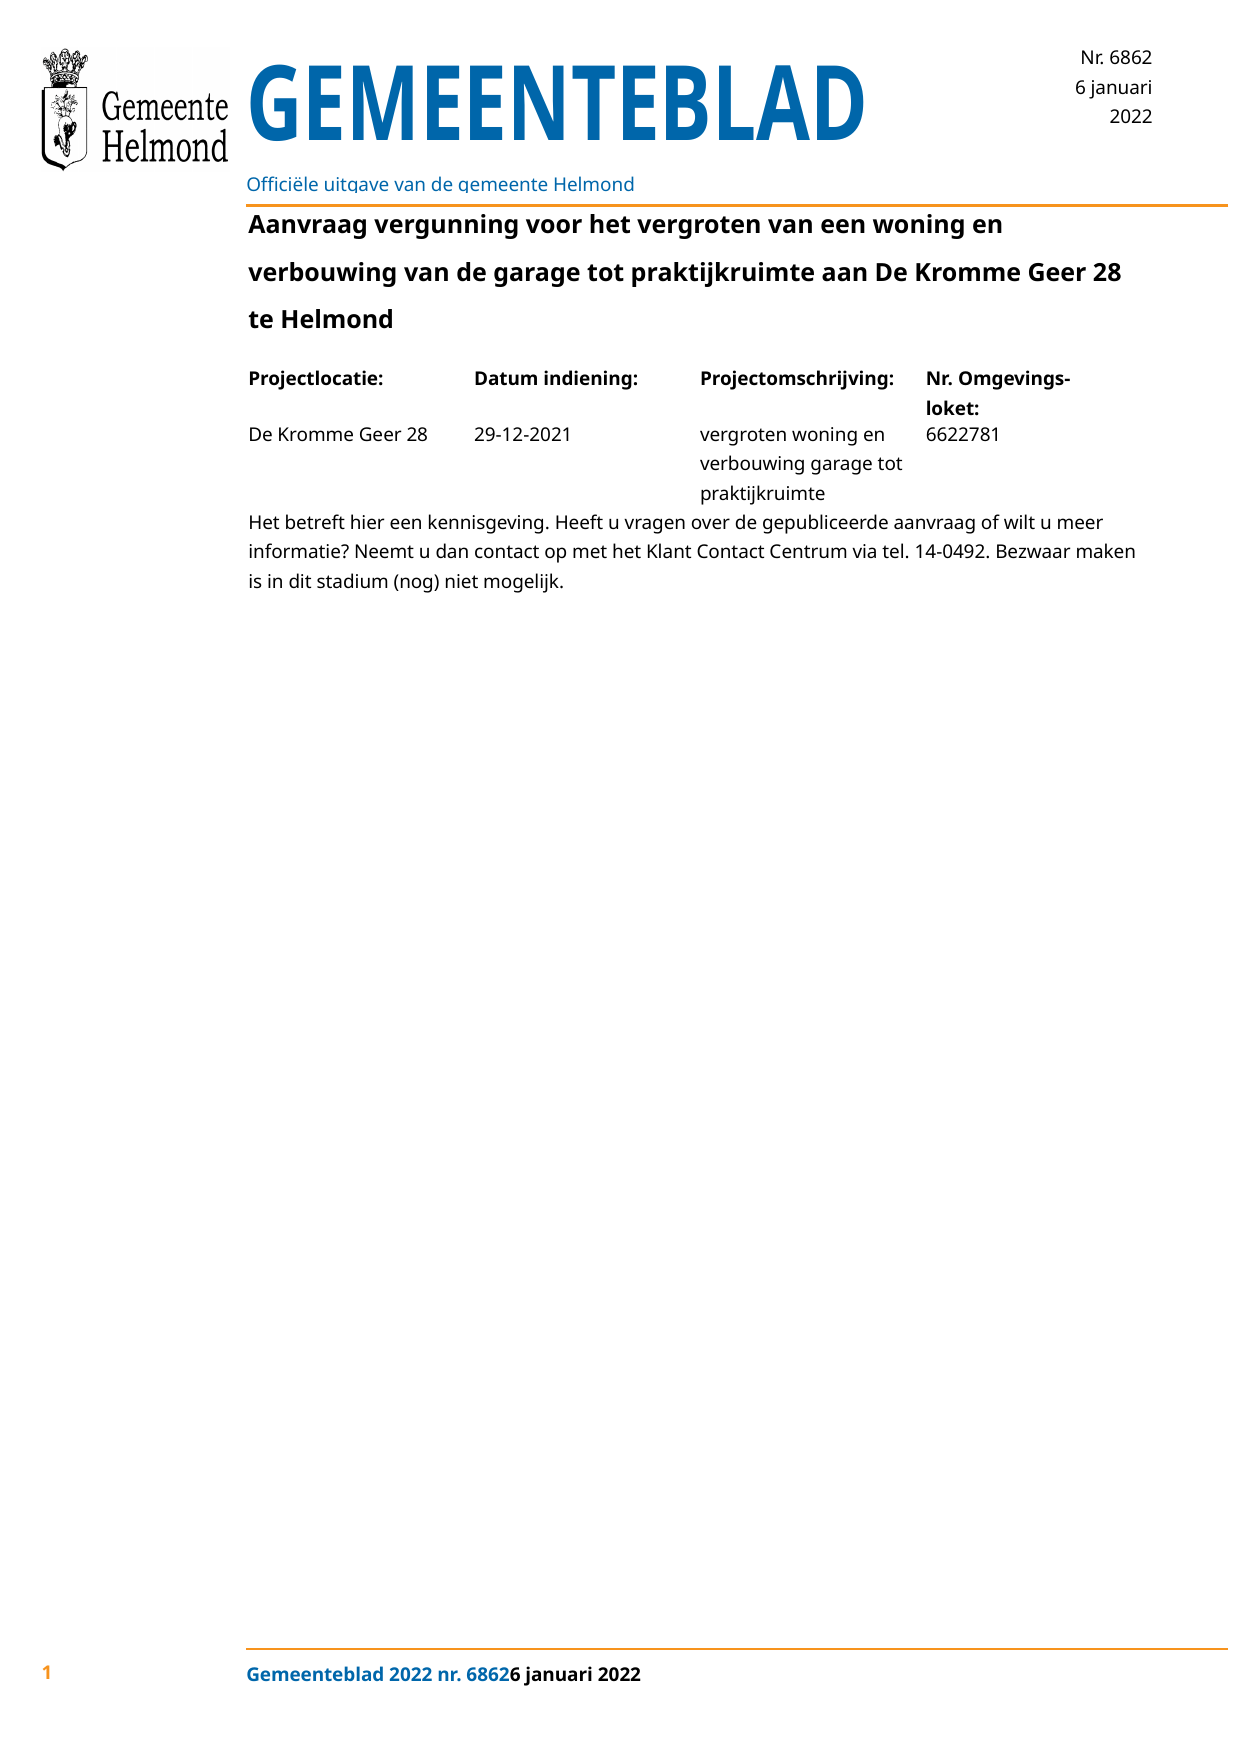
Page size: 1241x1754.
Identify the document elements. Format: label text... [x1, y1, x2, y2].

table_header Projectomschrijving: [700, 366, 926, 421]
table_header Nr. Omgevings- loket: [926, 366, 1152, 421]
table_cell De Kromme Geer 28 [248, 421, 474, 506]
table_cell 6622781 [926, 421, 1152, 506]
table_header Datum indiening: [474, 366, 700, 421]
table_header Projectlocatie: [248, 366, 474, 421]
picture [41, 47, 231, 172]
table_cell 29-12-2021 [474, 421, 700, 506]
text Aanvraag vergunning voor het vergroten van een woning en verbouwing van de garage tot praktijkruimte aan De Kromme Geer 28 te Helmond [248, 207, 1152, 336]
text Het betreft hier een kennisgeving. Heeft u vragen over de gepubliceerde aanvraag of wilt u meer informatie? Neemt u dan contact op met het Klant Contact Centrum via tel. 14-0492. Bezwaar maken is in dit stadium (nog) niet mogelijk. [248, 509, 1152, 594]
table_cell vergroten woning en verbouwing garage tot praktijkruimte [700, 421, 926, 506]
